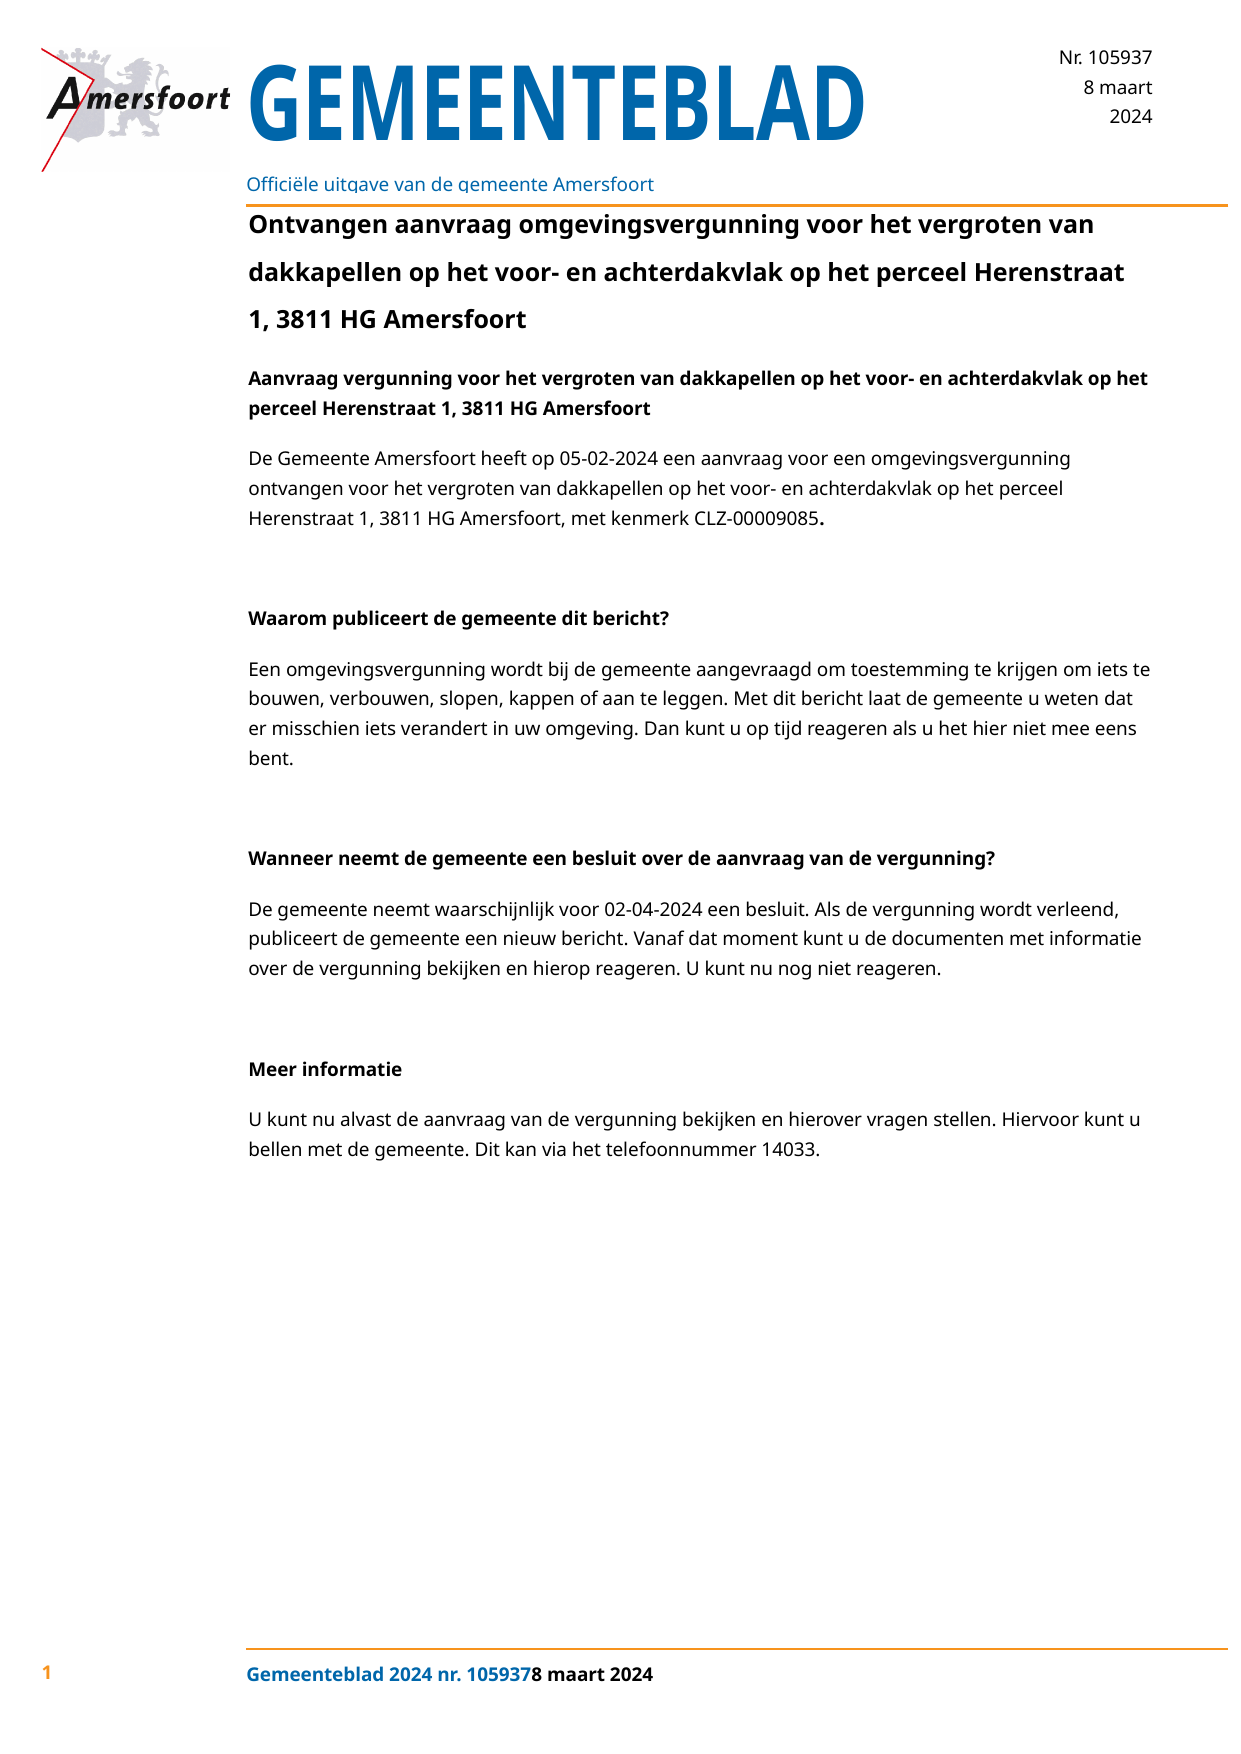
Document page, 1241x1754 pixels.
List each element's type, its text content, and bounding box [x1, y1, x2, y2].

text Meer informatie [248, 1056, 1152, 1082]
text U kunt nu alvast de aanvraag van de vergunning bekijken en hierover vragen stellen. Hiervoor kunt u bellen met de gemeente. Dit kan via het telefoonnummer 14033. [248, 1106, 1152, 1162]
text Aanvraag vergunning voor het vergroten van dakkapellen op het voor- en achterdakvlak op het perceel Herenstraat 1, 3811 HG Amersfoort [248, 366, 1152, 421]
text De gemeente neemt waarschijnlijk voor 02-04-2024 een besluit. Als de vergunning wordt verleend, publiceert de gemeente een nieuw bericht. Vanaf dat moment kunt u de documenten met informatie over de vergunning bekijken en hierop reageren. U kunt nu nog niet reageren. [248, 896, 1152, 981]
text Waarom publiceert de gemeente dit bericht? [248, 606, 1152, 631]
text Een omgevingsvergunning wordt bij de gemeente aangevraagd om toestemming te krijgen om iets te bouwen, verbouwen, slopen, kappen of aan te leggen. Met dit bericht laat de gemeente u weten dat er misschien iets verandert in uw omgeving. Dan kunt u op tijd reageren als u het hier niet mee eens bent. [248, 656, 1152, 770]
text Ontvangen aanvraag omgevingsvergunning voor het vergroten van dakkapellen op het voor- en achterdakvlak op het perceel Herenstraat 1, 3811 HG Amersfoort [248, 207, 1152, 336]
picture [41, 47, 231, 172]
text De Gemeente Amersfoort heeft op 05-02-2024 een aanvraag voor een omgevingsvergunning ontvangen voor het vergroten van dakkapellen op het voor- en achterdakvlak op het perceel Herenstraat 1, 3811 HG Amersfoort, met kenmerk CLZ-00009085. [248, 446, 1152, 530]
text Wanneer neemt de gemeente een besluit over de aanvraag van de vergunning? [248, 846, 1152, 871]
